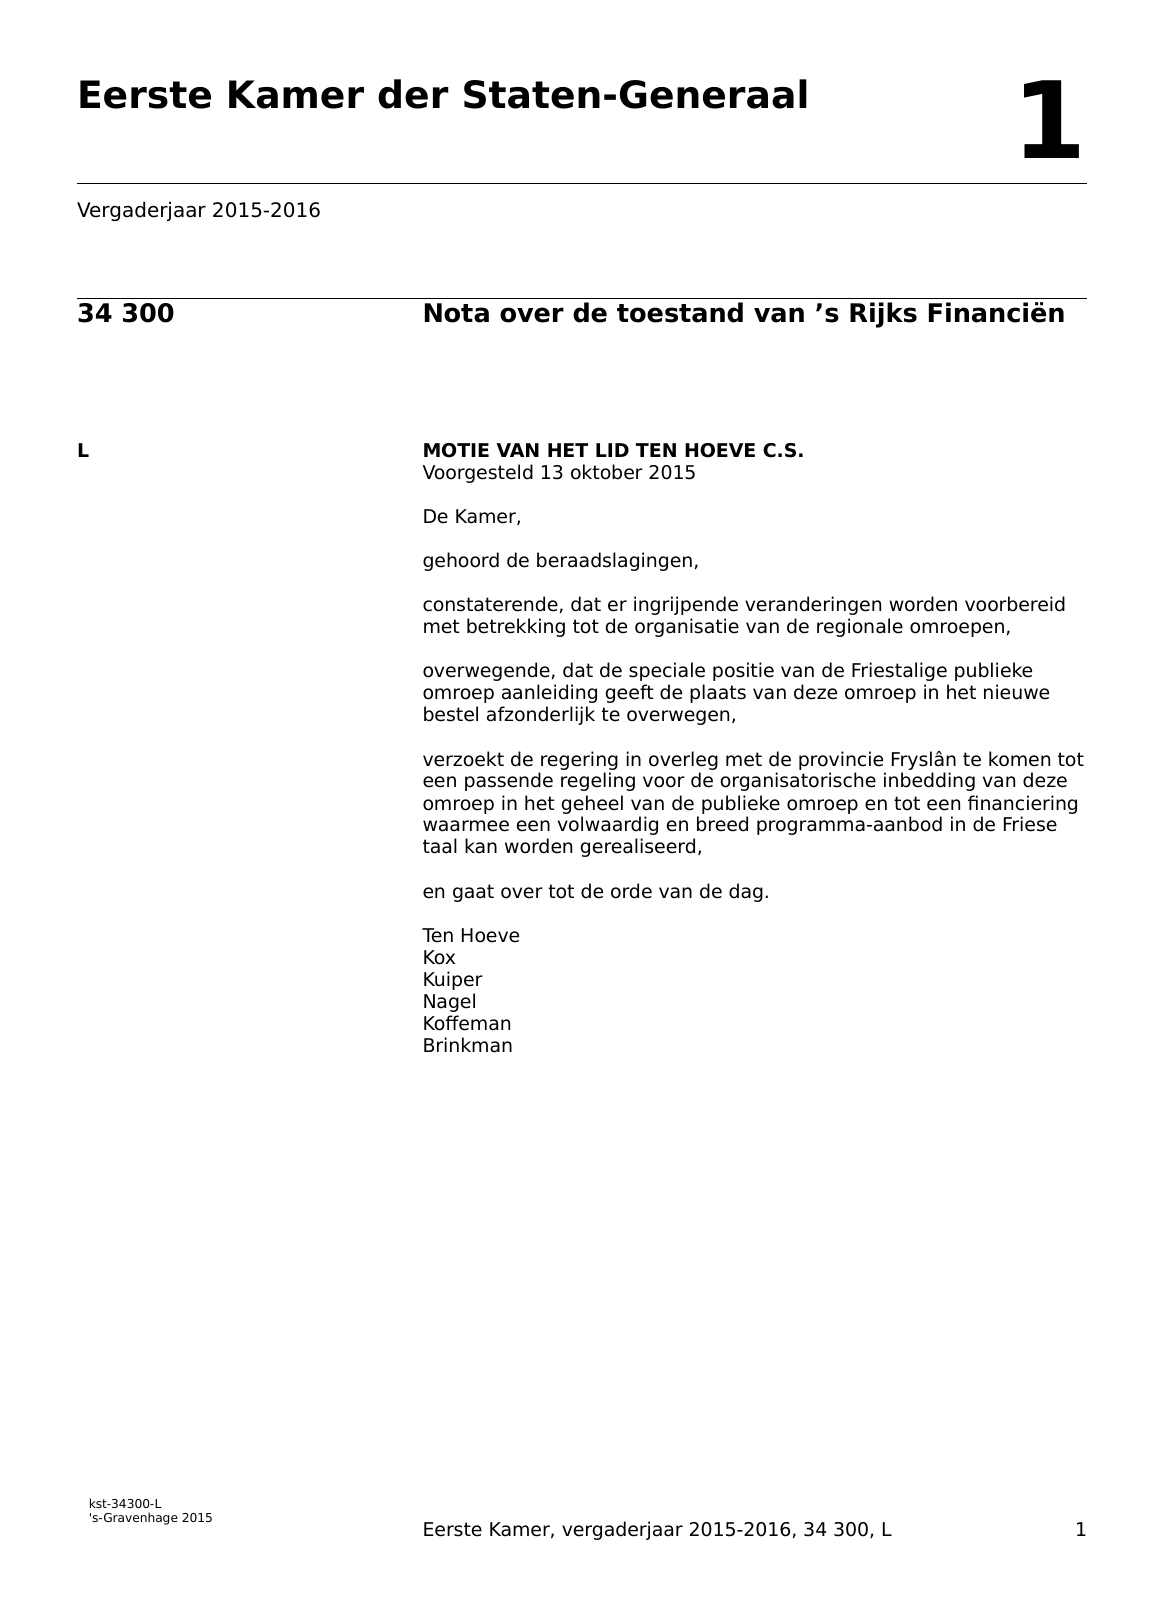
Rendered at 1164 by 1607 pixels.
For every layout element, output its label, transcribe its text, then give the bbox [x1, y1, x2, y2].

text Kuiper [422, 969, 1087, 991]
text 's-Gravenhage 2015 [88, 1511, 323, 1525]
text en gaat over tot de orde van de dag. [422, 881, 1087, 902]
text constaterende, dat er ingrijpende veranderingen worden voorbereid met betrekking tot de organisatie van de regionale omroepen, [422, 594, 1087, 638]
text Kox [422, 947, 1087, 969]
subtitle 34 300 Nota over de toestand van ’s Rijks Financiën [77, 299, 1087, 329]
table_header 1 [886, 59, 1087, 183]
table_cell Vergaderjaar 2015-2016 [77, 184, 1087, 298]
text verzoekt de regering in overleg met de provincie Fryslân te komen tot een passende regeling voor de organisatorische inbedding van deze omroep in het geheel van de publieke omroep en tot een financiering waarmee een volwaardig en breed programma-aanbod in de Friese taal kan worden gerealiseerd, [422, 748, 1087, 858]
text gehoord de beraadslagingen, [422, 550, 1087, 572]
text kst-34300-L [88, 1497, 323, 1511]
text De Kamer, [422, 506, 1087, 528]
subtitle L MOTIE VAN HET LID TEN HOEVE C.S. [77, 440, 1087, 462]
text Brinkman [422, 1034, 1087, 1057]
text overwegende, dat de speciale positie van de Friestalige publieke omroep aanleiding geeft de plaats van deze omroep in het nieuwe bestel afzonderlijk te overwegen, [422, 660, 1087, 726]
text Voorgesteld 13 oktober 2015 [422, 462, 1087, 484]
table_header Eerste Kamer der Staten-Generaal [77, 59, 886, 183]
text Koffeman [422, 1013, 1087, 1034]
text Ten Hoeve [422, 925, 1087, 947]
text Nagel [422, 991, 1087, 1013]
